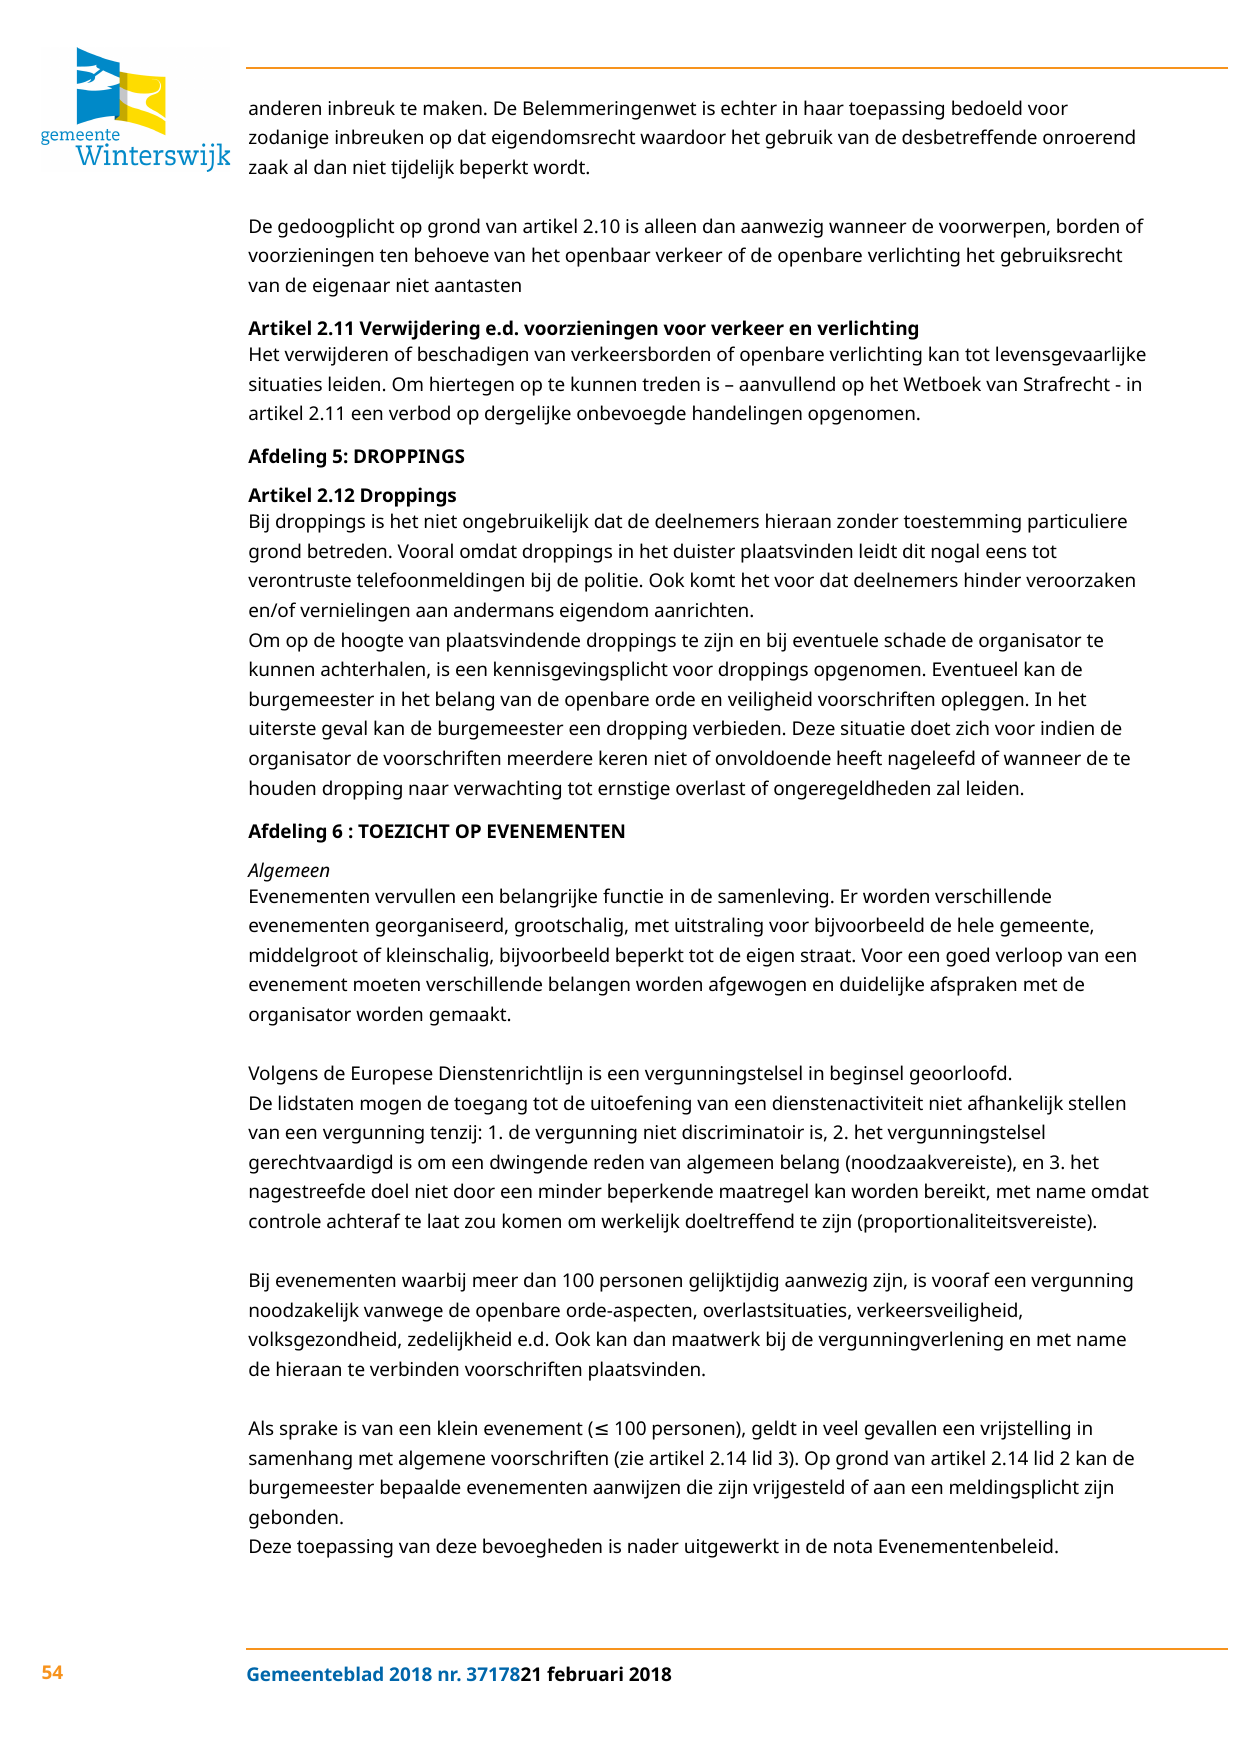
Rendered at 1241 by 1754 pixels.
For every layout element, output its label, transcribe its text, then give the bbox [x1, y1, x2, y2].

picture [41, 47, 231, 172]
text Evenementen vervullen een belangrijke functie in de samenleving. Er worden verschillende evenementen georganiseerd, grootschalig, met uitstraling voor bijvoorbeeld de hele gemeente, middelgroot of kleinschalig, bijvoorbeeld beperkt tot de eigen straat. Voor een goed verloop van een evenement moeten verschillende belangen worden afgewogen en duidelijke afspraken met de organisator worden gemaakt. [248, 883, 1152, 1027]
picture [225, 153, 231, 162]
text De gedoogplicht op grond van artikel 2.10 is alleen dan aanwezig wanneer de voorwerpen, borden of voorzieningen ten behoeve van het openbaar verkeer of de openbare verlichting het gebruiksrecht van de eigenaar niet aantasten [248, 213, 1152, 298]
text Afdeling 6 : TOEZICHT OP EVENEMENTEN [248, 818, 1152, 843]
text Artikel 2.12 Droppings [248, 483, 1152, 508]
text Algemeen [248, 857, 1152, 883]
text Bij evenementen waarbij meer dan 100 personen gelijktijdig aanwezig zijn, is vooraf een vergunning noodzakelijk vanwege de openbare orde-aspecten, overlastsituaties, verkeersveiligheid, volksgezondheid, zedelijkheid e.d. Ook kan dan maatwerk bij de vergunningverlening en met name de hieraan te verbinden voorschriften plaatsvinden. [248, 1267, 1152, 1382]
text Om op de hoogte van plaatsvindende droppings te zijn en bij eventuele schade de organisator te kunnen achterhalen, is een kennisgevingsplicht voor droppings opgenomen. Eventueel kan de burgemeester in het belang van de openbare orde en veiligheid voorschriften opleggen. In het uiterste geval kan de burgemeester een dropping verbieden. Deze situatie doet zich voor indien de organisator de voorschriften meerdere keren niet of onvoldoende heeft nageleefd of wanneer de te houden dropping naar verwachting tot ernstige overlast of ongeregeldheden zal leiden. [248, 627, 1152, 800]
text Deze toepassing van deze bevoegheden is nader uitgewerkt in de nota Evenementenbeleid. [248, 1534, 1152, 1559]
text Als sprake is van een klein evenement (≤ 100 personen), geldt in veel gevallen een vrijstelling in samenhang met algemene voorschriften (zie artikel 2.14 lid 3). Op grond van artikel 2.14 lid 2 kan de burgemeester bepaalde evenementen aanwijzen die zijn vrijgesteld of aan een meldingsplicht zijn gebonden. [248, 1415, 1152, 1530]
text Volgens de Europese Dienstenrichtlijn is een vergunningstelsel in beginsel geoorloofd. [248, 1060, 1152, 1086]
text Artikel 2.11 Verwijdering e.d. voorzieningen voor verkeer en verlichting [248, 315, 1152, 341]
text Bij droppings is het niet ongebruikelijk dat de deelnemers hieraan zonder toestemming particuliere grond betreden. Vooral omdat droppings in het duister plaatsvinden leidt dit nogal eens tot verontruste telefoonmeldingen bij de politie. Ook komt het voor dat deelnemers hinder veroorzaken en/of vernielingen aan andermans eigendom aanrichten. [248, 508, 1152, 623]
text De lidstaten mogen de toegang tot de uitoefening van een dienstenactiviteit niet afhankelijk stellen van een vergunning tenzij: 1. de vergunning niet discriminatoir is, 2. het vergunningstelsel gerechtvaardigd is om een dwingende reden van algemeen belang (noodzaakvereiste), en 3. het nagestreefde doel niet door een minder beperkende maatregel kan worden bereikt, met name omdat controle achteraf te laat zou komen om werkelijk doeltreffend te zijn (proportionaliteitsvereiste). [248, 1090, 1152, 1234]
text Afdeling 5: DROPPINGS [248, 443, 1152, 469]
text anderen inbreuk te maken. De Belemmeringenwet is echter in haar toepassing bedoeld voor zodanige inbreuken op dat eigendomsrecht waardoor het gebruik van de desbetreffende onroerend zaak al dan niet tijdelijk beperkt wordt. [248, 95, 1152, 180]
text Het verwijderen of beschadigen van verkeersborden of openbare verlichting kan tot levensgevaarlijke situaties leiden. Om hiertegen op te kunnen treden is – aanvullend op het Wetboek van Strafrecht - in artikel 2.11 een verbod op dergelijke onbevoegde handelingen opgenomen. [248, 341, 1152, 426]
